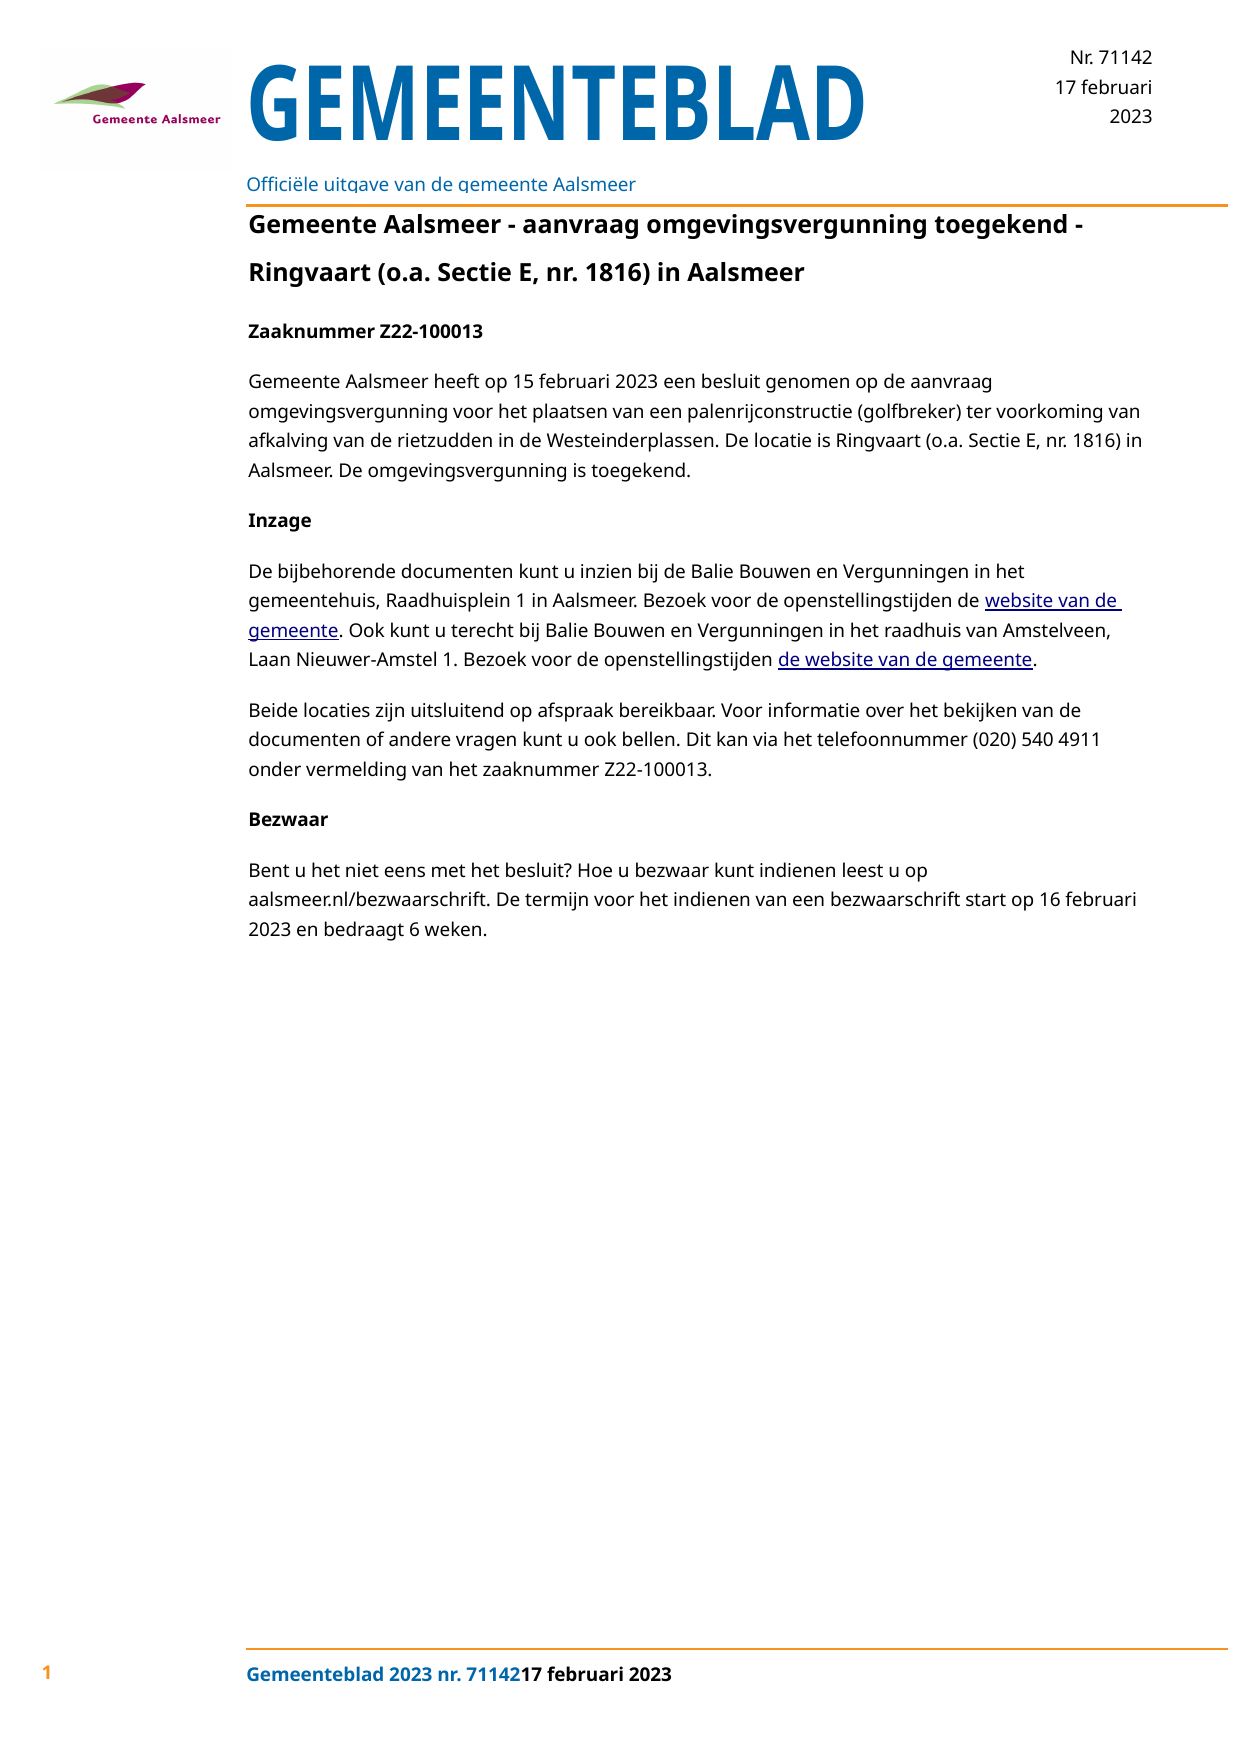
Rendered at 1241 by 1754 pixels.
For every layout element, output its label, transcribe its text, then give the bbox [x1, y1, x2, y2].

text Gemeente Aalsmeer - aanvraag omgevingsvergunning toegekend - Ringvaart (o.a. Sectie E, nr. 1816) in Aalsmeer [248, 207, 1152, 288]
text Gemeente Aalsmeer heeft op 15 februari 2023 een besluit genomen op de aanvraag omgevingsvergunning voor het plaatsen van een palenrijconstructie (golfbreker) ter voorkoming van afkalving van de rietzudden in de Westeinderplassen. De locatie is Ringvaart (o.a. Sectie E, nr. 1816) in Aalsmeer. De omgevingsvergunning is toegekend. [248, 368, 1152, 483]
text De bijbehorende documenten kunt u inzien bij de Balie Bouwen en Vergunningen in het gemeentehuis, Raadhuisplein 1 in Aalsmeer. Bezoek voor de openstellingstijden de website van de gemeente. Ook kunt u terecht bij Balie Bouwen en Vergunningen in het raadhuis van Amstelveen, Laan Nieuwer-Amstel 1. Bezoek voor de openstellingstijden de website van de gemeente. [248, 558, 1152, 672]
picture [41, 47, 231, 172]
text Beide locaties zijn uitsluitend op afspraak bereikbaar. Voor informatie over het bekijken van de documenten of andere vragen kunt u ook bellen. Dit kan via het telefoonnummer (020) 540 4911 onder vermelding van het zaaknummer Z22-100013. [248, 697, 1152, 782]
text Inzage [248, 507, 1152, 533]
text Bent u het niet eens met het besluit? Hoe u bezwaar kunt indienen leest u op aalsmeer.nl/bezwaarschrift. De termijn voor het indienen van een bezwaarschrift start op 16 februari 2023 en bedraagt 6 weken. [248, 857, 1152, 942]
text Zaaknummer Z22-100013 [248, 318, 1152, 344]
text Bezwaar [248, 807, 1152, 832]
